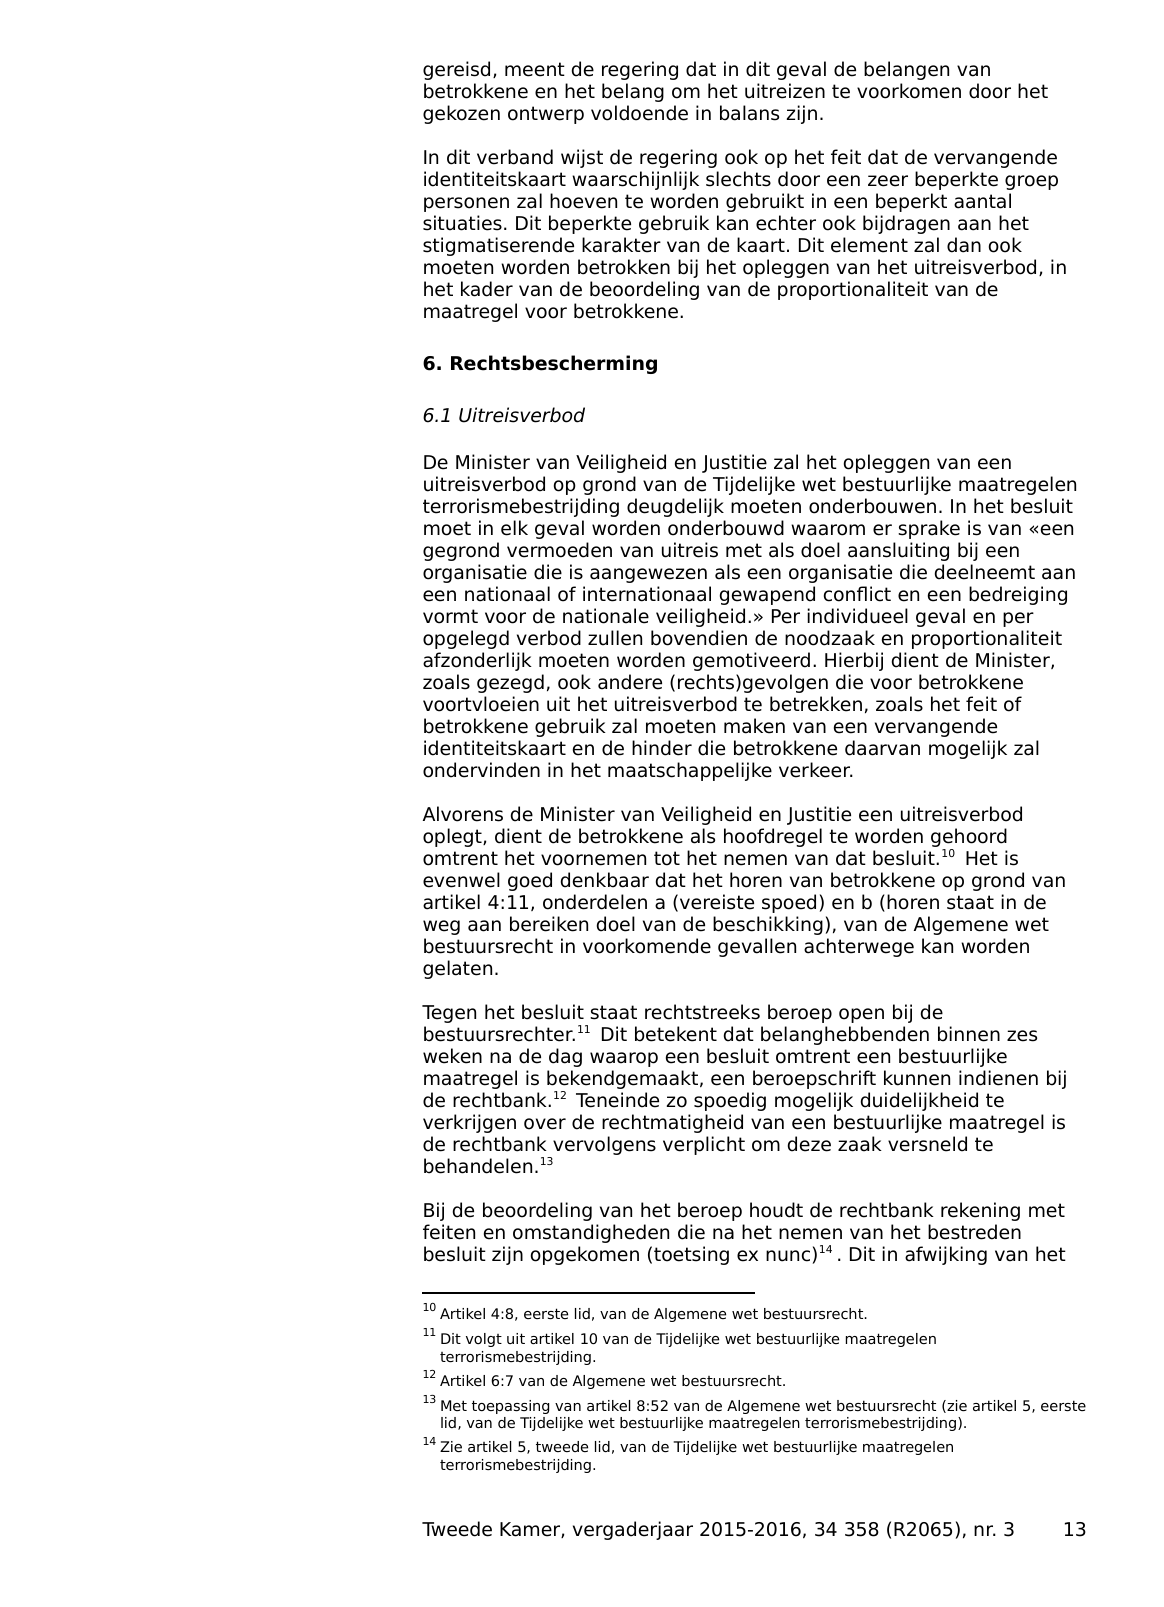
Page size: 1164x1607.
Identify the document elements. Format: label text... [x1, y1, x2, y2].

text Artikel 4:8, eerste lid, van de Algemene wet bestuursrecht. [422, 1302, 1087, 1324]
text Alvorens de Minister van Veiligheid en Justitie een uitreisverbod oplegt, dient de betrokkene als hoofdregel te worden gehoord omtrent het voornemen tot het nemen van dat besluit. Het is evenwel goed denkbaar dat het horen van betrokkene op grond van artikel 4:11, onderdelen a (vereiste spoed) en b (horen staat in de weg aan bereiken doel van de beschikking), van de Algemene wet bestuursrecht in voorkomende gevallen achterwege kan worden gelaten. [422, 804, 1087, 980]
text Bij de beoordeling van het beroep houdt de rechtbank rekening met feiten en omstandigheden die na het nemen van het bestreden besluit zijn opgekomen (toetsing ex nunc). Dit in afwijking van het [422, 1200, 1087, 1266]
text Artikel 6:7 van de Algemene wet bestuursrecht. [422, 1368, 1087, 1391]
subtitle 6. Rechtsbescherming [422, 353, 1087, 375]
text De Minister van Veiligheid en Justitie zal het opleggen van een uitreisverbod op grond van de Tijdelijke wet bestuurlijke maatregelen terrorismebestrijding deugdelijk moeten onderbouwen. In het besluit moet in elk geval worden onderbouwd waarom er sprake is van «een gegrond vermoeden van uitreis met als doel aansluiting bij een organisatie die is aangewezen als een organisatie die deelneemt aan een nationaal of internationaal gewapend conflict en een bedreiging vormt voor de nationale veiligheid.» Per individueel geval en per opgelegd verbod zullen bovendien de noodzaak en proportionaliteit afzonderlijk moeten worden gemotiveerd. Hierbij dient de Minister, zoals gezegd, ook andere (rechts)gevolgen die voor betrokkene voortvloeien uit het uitreisverbod te betrekken, zoals het feit of betrokkene gebruik zal moeten maken van een vervangende identiteitskaart en de hinder die betrokkene daarvan mogelijk zal ondervinden in het maatschappelijke verkeer. [422, 452, 1087, 782]
text gereisd, meent de regering dat in dit geval de belangen van betrokkene en het belang om het uitreizen te voorkomen door het gekozen ontwerp voldoende in balans zijn. [422, 59, 1087, 125]
subtitle 6.1 Uitreisverbod [422, 405, 1087, 427]
text Dit volgt uit artikel 10 van de Tijdelijke wet bestuurlijke maatregelen terrorismebestrijding. [422, 1327, 1087, 1366]
text In dit verband wijst de regering ook op het feit dat de vervangende identiteitskaart waarschijnlijk slechts door een zeer beperkte groep personen zal hoeven te worden gebruikt in een beperkt aantal situaties. Dit beperkte gebruik kan echter ook bijdragen aan het stigmatiserende karakter van de kaart. Dit element zal dan ook moeten worden betrokken bij het opleggen van het uitreisverbod, in het kader van de beoordeling van de proportionaliteit van de maatregel voor betrokkene. [422, 147, 1087, 323]
text Met toepassing van artikel 8:52 van de Algemene wet bestuursrecht (zie artikel 5, eerste lid, van de Tijdelijke wet bestuurlijke maatregelen terrorismebestrijding). [422, 1393, 1087, 1432]
text Tegen het besluit staat rechtstreeks beroep open bij de bestuursrechter. Dit betekent dat belanghebbenden binnen zes weken na de dag waarop een besluit omtrent een bestuurlijke maatregel is bekendgemaakt, een beroepschrift kunnen indienen bij de rechtbank. Teneinde zo spoedig mogelijk duidelijkheid te verkrijgen over de rechtmatigheid van een bestuurlijke maatregel is de rechtbank vervolgens verplicht om deze zaak versneld te behandelen. [422, 1002, 1087, 1178]
text Zie artikel 5, tweede lid, van de Tijdelijke wet bestuurlijke maatregelen terrorismebestrijding. [422, 1435, 1087, 1474]
